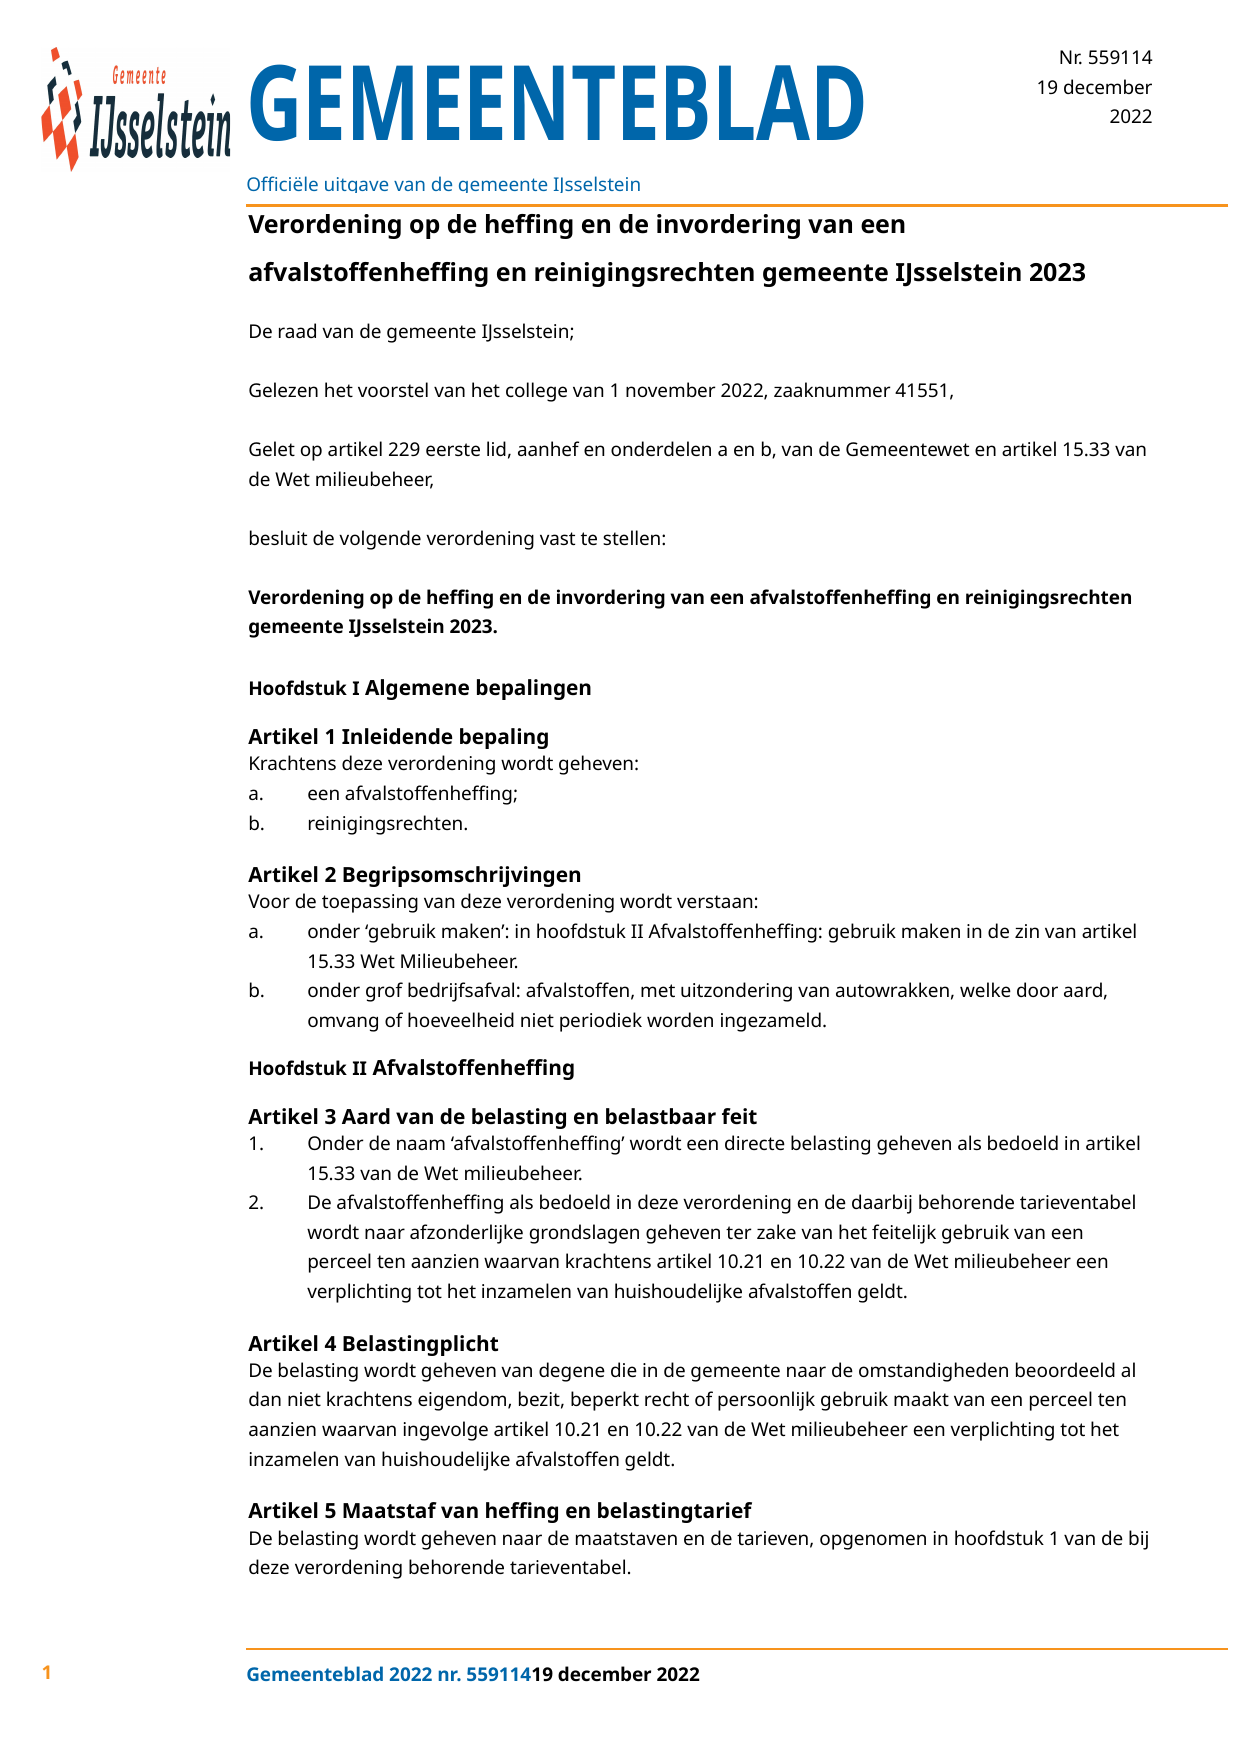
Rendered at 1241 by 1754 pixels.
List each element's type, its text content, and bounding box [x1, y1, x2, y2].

text Voor de toepassing van deze verordening wordt verstaan: [248, 889, 1152, 914]
text De belasting wordt geheven van degene die in de gemeente naar de omstandigheden beoordeeld al dan niet krachtens eigendom, bezit, beperkt recht of persoonlijk gebruik maakt van een perceel ten aanzien waarvan ingevolge artikel 10.21 en 10.22 van de Wet milieubeheer een verplichting tot het inzamelen van huishoudelijke afvalstoffen geldt. [248, 1357, 1152, 1472]
text Krachtens deze verordening wordt geheven: [248, 751, 1152, 776]
list Onder de naam ‘afvalstoffenheffing’ wordt een directe belasting geheven als bedoeld in artikel 15.33 van de Wet milieubeheer. [248, 1130, 1152, 1186]
text Artikel 2 Begripsomschrijvingen [248, 860, 1152, 889]
list een afvalstoffenheffing; [248, 780, 1152, 806]
list De afvalstoffenheffing als bedoeld in deze verordening en de daarbij behorende tarieventabel wordt naar afzonderlijke grondslagen geheven ter zake van het feitelijk gebruik van een perceel ten aanzien waarvan krachtens artikel 10.21 en 10.22 van de Wet milieubeheer een verplichting tot het inzamelen van huishoudelijke afvalstoffen geldt. [248, 1189, 1152, 1304]
text besluit de volgende verordening vast te stellen: [248, 525, 1152, 551]
list onder ‘gebruik maken’: in hoofdstuk II Afvalstoffenheffing: gebruik maken in de zin van artikel 15.33 Wet Milieubeheer. [248, 918, 1152, 973]
list onder grof bedrijfsafval: afvalstoffen, met uitzondering van autowrakken, welke door aard, omvang of hoeveelheid niet periodiek worden ingezameld. [248, 977, 1152, 1033]
text Gelezen het voorstel van het college van 1 november 2022, zaaknummer 41551, [248, 377, 1152, 403]
text Artikel 3 Aard van de belasting en belastbaar feit [248, 1102, 1152, 1130]
text De belasting wordt geheven naar de maatstaven en de tarieven, opgenomen in hoofdstuk 1 van de bij deze verordening behorende tarieventabel. [248, 1525, 1152, 1580]
text Artikel 1 Inleidende bepaling [248, 722, 1152, 751]
text Gelet op artikel 229 eerste lid, aanhef en onderdelen a en b, van de Gemeentewet en artikel 15.33 van de Wet milieubeheer, [248, 436, 1152, 492]
text Verordening op de heffing en de invordering van een afvalstoffenheffing en reinigingsrechten gemeente IJsselstein 2023. [248, 584, 1152, 639]
list reinigingsrechten. [248, 810, 1152, 836]
picture [41, 47, 231, 172]
text Artikel 4 Belastingplicht [248, 1329, 1152, 1357]
text Artikel 5 Maatstaf van heffing en belastingtarief [248, 1496, 1152, 1525]
text Hoofdstuk II Afvalstoffenheffing [248, 1053, 1152, 1081]
text De raad van de gemeente IJsselstein; [248, 318, 1152, 344]
text Hoofdstuk I Algemene bepalingen [248, 673, 1152, 701]
text Verordening op de heffing en de invordering van een afvalstoffenheffing en reinigingsrechten gemeente IJsselstein 2023 [248, 207, 1152, 288]
